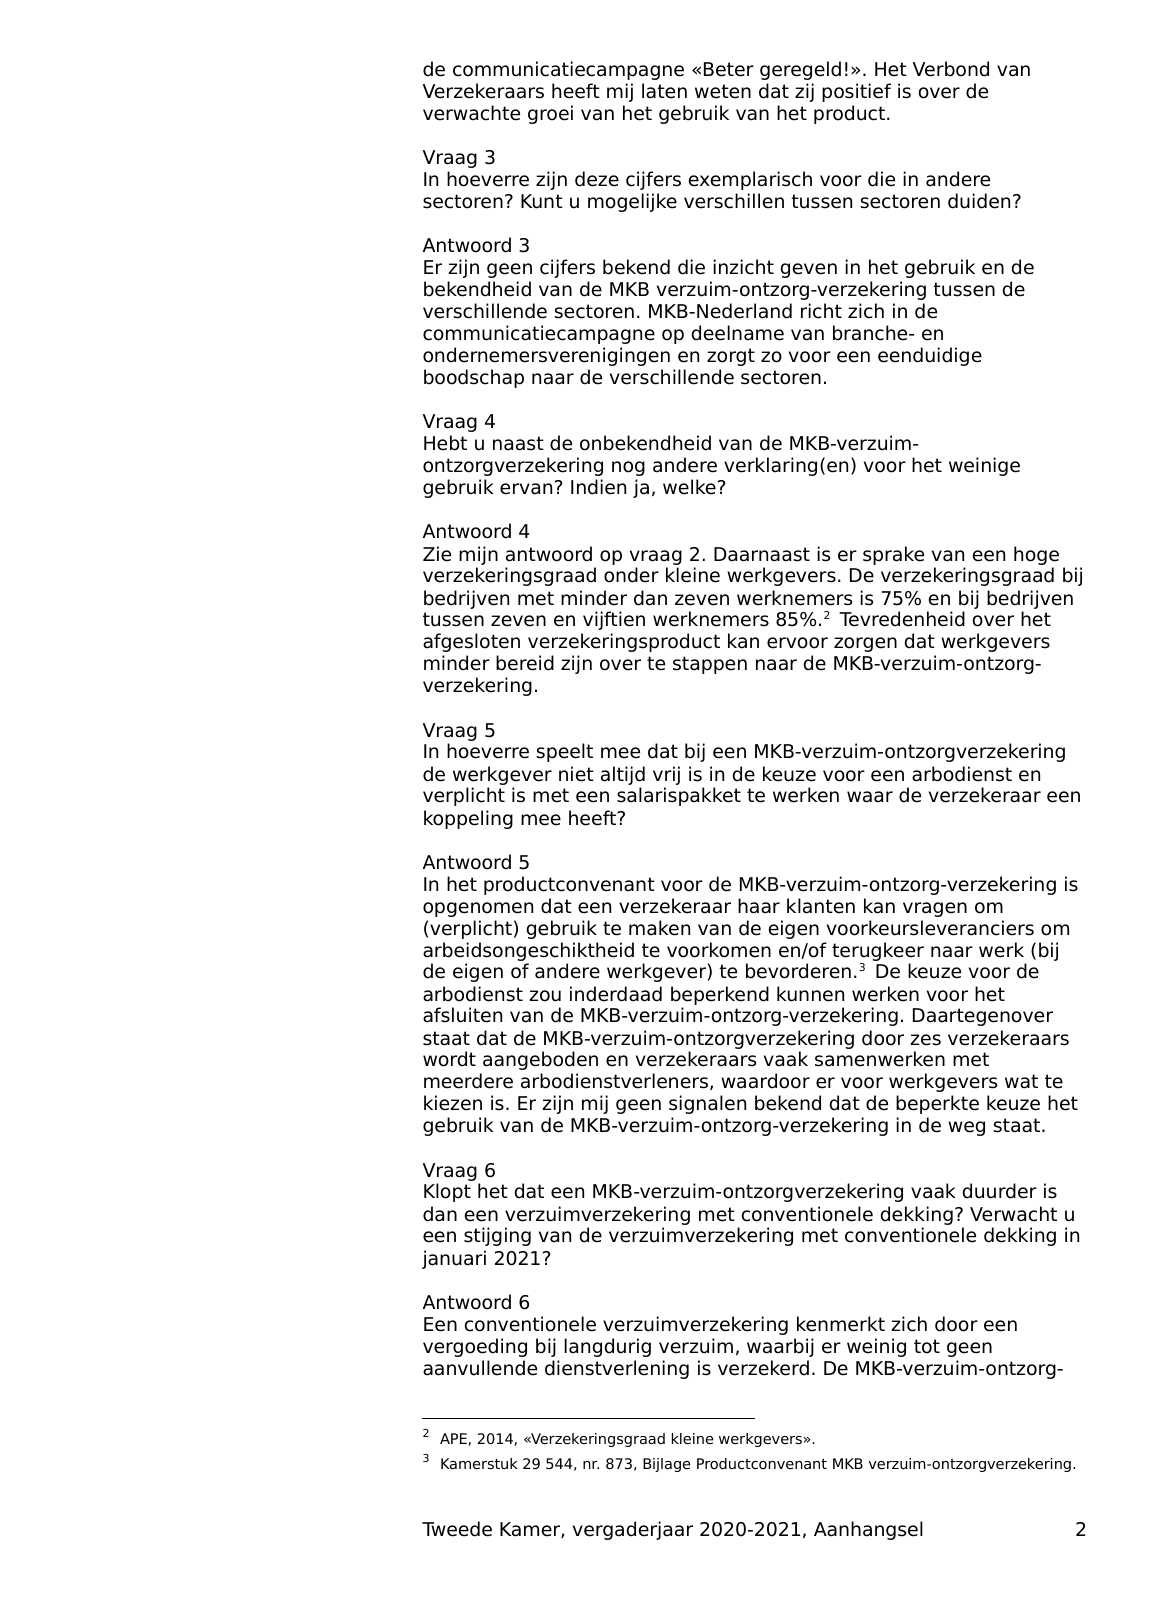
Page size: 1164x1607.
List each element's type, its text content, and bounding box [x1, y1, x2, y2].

text Hebt u naast de onbekendheid van de MKB-verzuim-ontzorgverzekering nog andere verklaring(en) voor het weinige gebruik ervan? Indien ja, welke? [422, 433, 1087, 499]
text Zie mijn antwoord op vraag 2. Daarnaast is er sprake van een hoge verzekeringsgraad onder kleine werkgevers. De verzekeringsgraad bij bedrijven met minder dan zeven werknemers is 75% en bij bedrijven tussen zeven en vijftien werknemers 85%. Tevredenheid over het afgesloten verzekeringsproduct kan ervoor zorgen dat werkgevers minder bereid zijn over te stappen naar de MKB-verzuim-ontzorg-verzekering. [422, 543, 1087, 697]
text Antwoord 4 [422, 521, 1087, 543]
text Vraag 3 [422, 147, 1087, 169]
text Antwoord 5 [422, 852, 1087, 873]
text APE, 2014, «Verzekeringsgraad kleine werkgevers». [422, 1427, 1087, 1449]
text In hoeverre zijn deze cijfers exemplarisch voor die in andere sectoren? Kunt u mogelijke verschillen tussen sectoren duiden? [422, 169, 1087, 213]
text Antwoord 3 [422, 235, 1087, 257]
text Er zijn geen cijfers bekend die inzicht geven in het gebruik en de bekendheid van de MKB verzuim-ontzorg-verzekering tussen de verschillende sectoren. MKB-Nederland richt zich in de communicatiecampagne op deelname van branche- en ondernemersverenigingen en zorgt zo voor een eenduidige boodschap naar de verschillende sectoren. [422, 257, 1087, 389]
text Vraag 5 [422, 719, 1087, 741]
text Vraag 4 [422, 411, 1087, 433]
text de communicatiecampagne «Beter geregeld!». Het Verbond van Verzekeraars heeft mij laten weten dat zij positief is over de verwachte groei van het gebruik van het product. [422, 59, 1087, 125]
text In hoeverre speelt mee dat bij een MKB-verzuim-ontzorgverzekering de werkgever niet altijd vrij is in de keuze voor een arbodienst en verplicht is met een salarispakket te werken waar de verzekeraar een koppeling mee heeft? [422, 741, 1087, 829]
text In het productconvenant voor de MKB-verzuim-ontzorg-verzekering is opgenomen dat een verzekeraar haar klanten kan vragen om (verplicht) gebruik te maken van de eigen voorkeursleveranciers om arbeidsongeschiktheid te voorkomen en/of terugkeer naar werk (bij de eigen of andere werkgever) te bevorderen. De keuze voor de arbodienst zou inderdaad beperkend kunnen werken voor het afsluiten van de MKB-verzuim-ontzorg-verzekering. Daartegenover staat dat de MKB-verzuim-ontzorgverzekering door zes verzekeraars wordt aangeboden en verzekeraars vaak samenwerken met meerdere arbodienstverleners, waardoor er voor werkgevers wat te kiezen is. Er zijn mij geen signalen bekend dat de beperkte keuze het gebruik van de MKB-verzuim-ontzorg-verzekering in de weg staat. [422, 873, 1087, 1137]
text Vraag 6 [422, 1159, 1087, 1181]
text Klopt het dat een MKB-verzuim-ontzorgverzekering vaak duurder is dan een verzuimverzekering met conventionele dekking? Verwacht u een stijging van de verzuimverzekering met conventionele dekking in januari 2021? [422, 1181, 1087, 1269]
text Een conventionele verzuimverzekering kenmerkt zich door een vergoeding bij langdurig verzuim, waarbij er weinig tot geen aanvullende dienstverlening is verzekerd. De MKB-verzuim-ontzorg- [422, 1313, 1087, 1379]
text Antwoord 6 [422, 1292, 1087, 1313]
text Kamerstuk 29 544, nr. 873, Bijlage Productconvenant MKB verzuim-ontzorgverzekering. [422, 1452, 1087, 1474]
